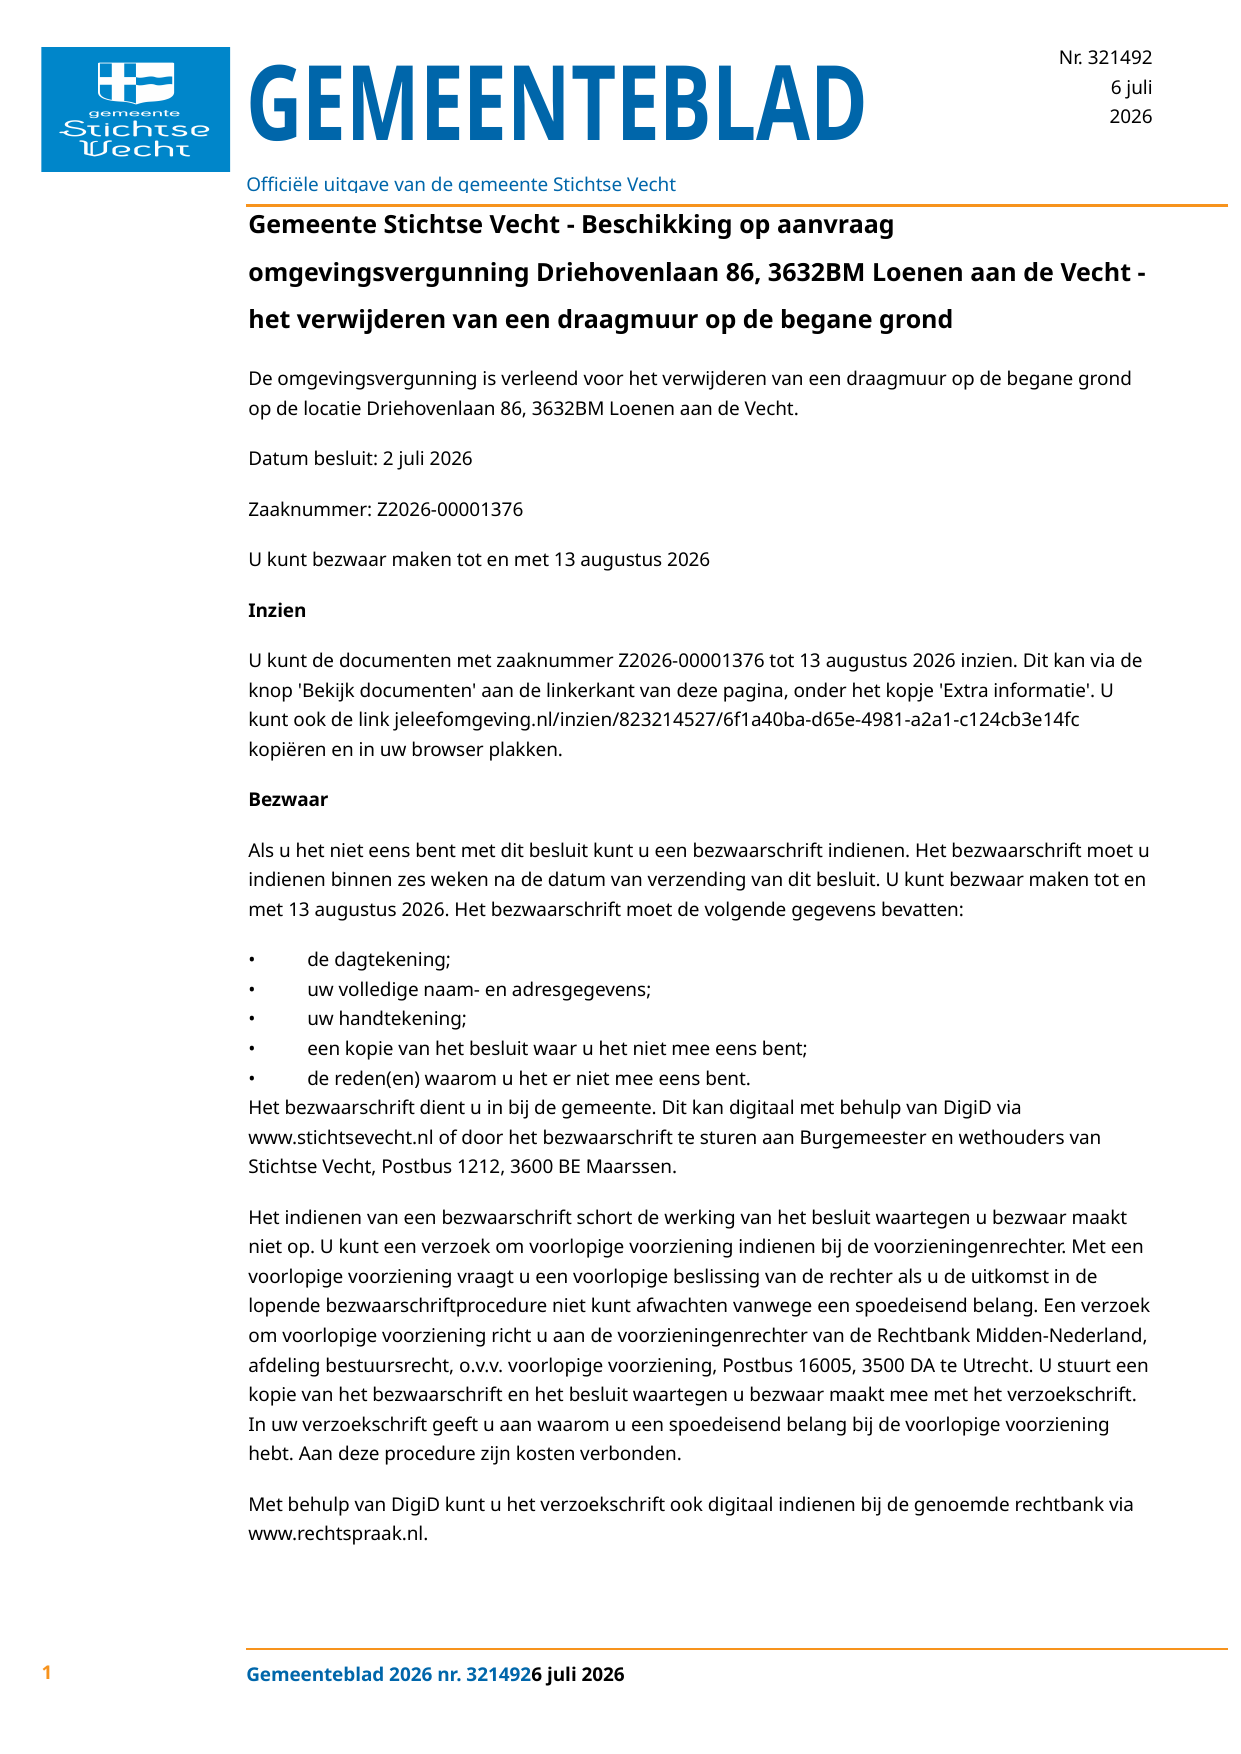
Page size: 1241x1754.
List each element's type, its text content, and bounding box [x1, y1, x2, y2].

text Gemeente Stichtse Vecht - Beschikking op aanvraag omgevingsvergunning Driehovenlaan 86, 3632BM Loenen aan de Vecht - het verwijderen van een draagmuur op de begane grond [248, 207, 1152, 336]
list uw volledige naam- en adresgegevens; [248, 976, 1152, 1002]
text Als u het niet eens bent met dit besluit kunt u een bezwaarschrift indienen. Het bezwaarschrift moet u indienen binnen zes weken na de datum van verzending van dit besluit. U kunt bezwaar maken tot en met 13 augustus 2026. Het bezwaarschrift moet de volgende gegevens bevatten: [248, 837, 1152, 922]
text Het bezwaarschrift dient u in bij de gemeente. Dit kan digitaal met behulp van DigiD via www.stichtsevecht.nl of door het bezwaarschrift te sturen aan Burgemeester en wethouders van Stichtse Vecht, Postbus 1212, 3600 BE Maarssen. [248, 1094, 1152, 1179]
text Inzien [248, 597, 1152, 622]
text U kunt bezwaar maken tot en met 13 augustus 2026 [248, 546, 1152, 572]
picture [99, 63, 135, 101]
text Datum besluit: 2 juli 2026 [248, 446, 1152, 471]
list de reden(en) waarom u het er niet mee eens bent. [248, 1065, 1152, 1090]
text U kunt de documenten met zaaknummer Z2026-00001376 tot 13 augustus 2026 inzien. Dit kan via de knop 'Bekijk documenten' aan de linkerkant van deze pagina, onder het kopje 'Extra informatie'. U kunt ook de link jeleefomgeving.nl/inzien/823214527/6f1a40ba-d65e-4981-a2a1-c124cb3e14fc kopiëren en in uw browser plakken. [248, 647, 1152, 762]
text Bezwaar [248, 786, 1152, 812]
list de dagtekening; [248, 946, 1152, 972]
list uw handtekening; [248, 1006, 1152, 1031]
text Het indienen van een bezwaarschrift schort de werking van het besluit waartegen u bezwaar maakt niet op. U kunt een verzoek om voorlopige voorziening indienen bij de voorzieningenrechter. Met een voorlopige voorziening vraagt u een voorlopige beslissing van de rechter als u de uitkomst in de lopende bezwaarschriftprocedure niet kunt afwachten vanwege een spoedeisend belang. Een verzoek om voorlopige voorziening richt u aan de voorzieningenrechter van de Rechtbank Midden-Nederland, afdeling bestuursrecht, o.v.v. voorlopige voorziening, Postbus 16005, 3500 DA te Utrecht. U stuurt een kopie van het bezwaarschrift en het besluit waartegen u bezwaar maakt mee met het verzoekschrift. In uw verzoekschrift geeft u aan waarom u een spoedeisend belang bij de voorlopige voorziening hebt. Aan deze procedure zijn kosten verbonden. [248, 1204, 1152, 1466]
text Met behulp van DigiD kunt u het verzoekschrift ook digitaal indienen bij de genoemde rechtbank via www.rechtspraak.nl. [248, 1491, 1152, 1546]
text De omgevingsvergunning is verleend voor het verwijderen van een draagmuur op de begane grond op de locatie Driehovenlaan 86, 3632BM Loenen aan de Vecht. [248, 366, 1152, 421]
list een kopie van het besluit waar u het niet mee eens bent; [248, 1035, 1152, 1061]
picture [137, 63, 174, 103]
text Zaaknummer: Z2026-00001376 [248, 496, 1152, 522]
